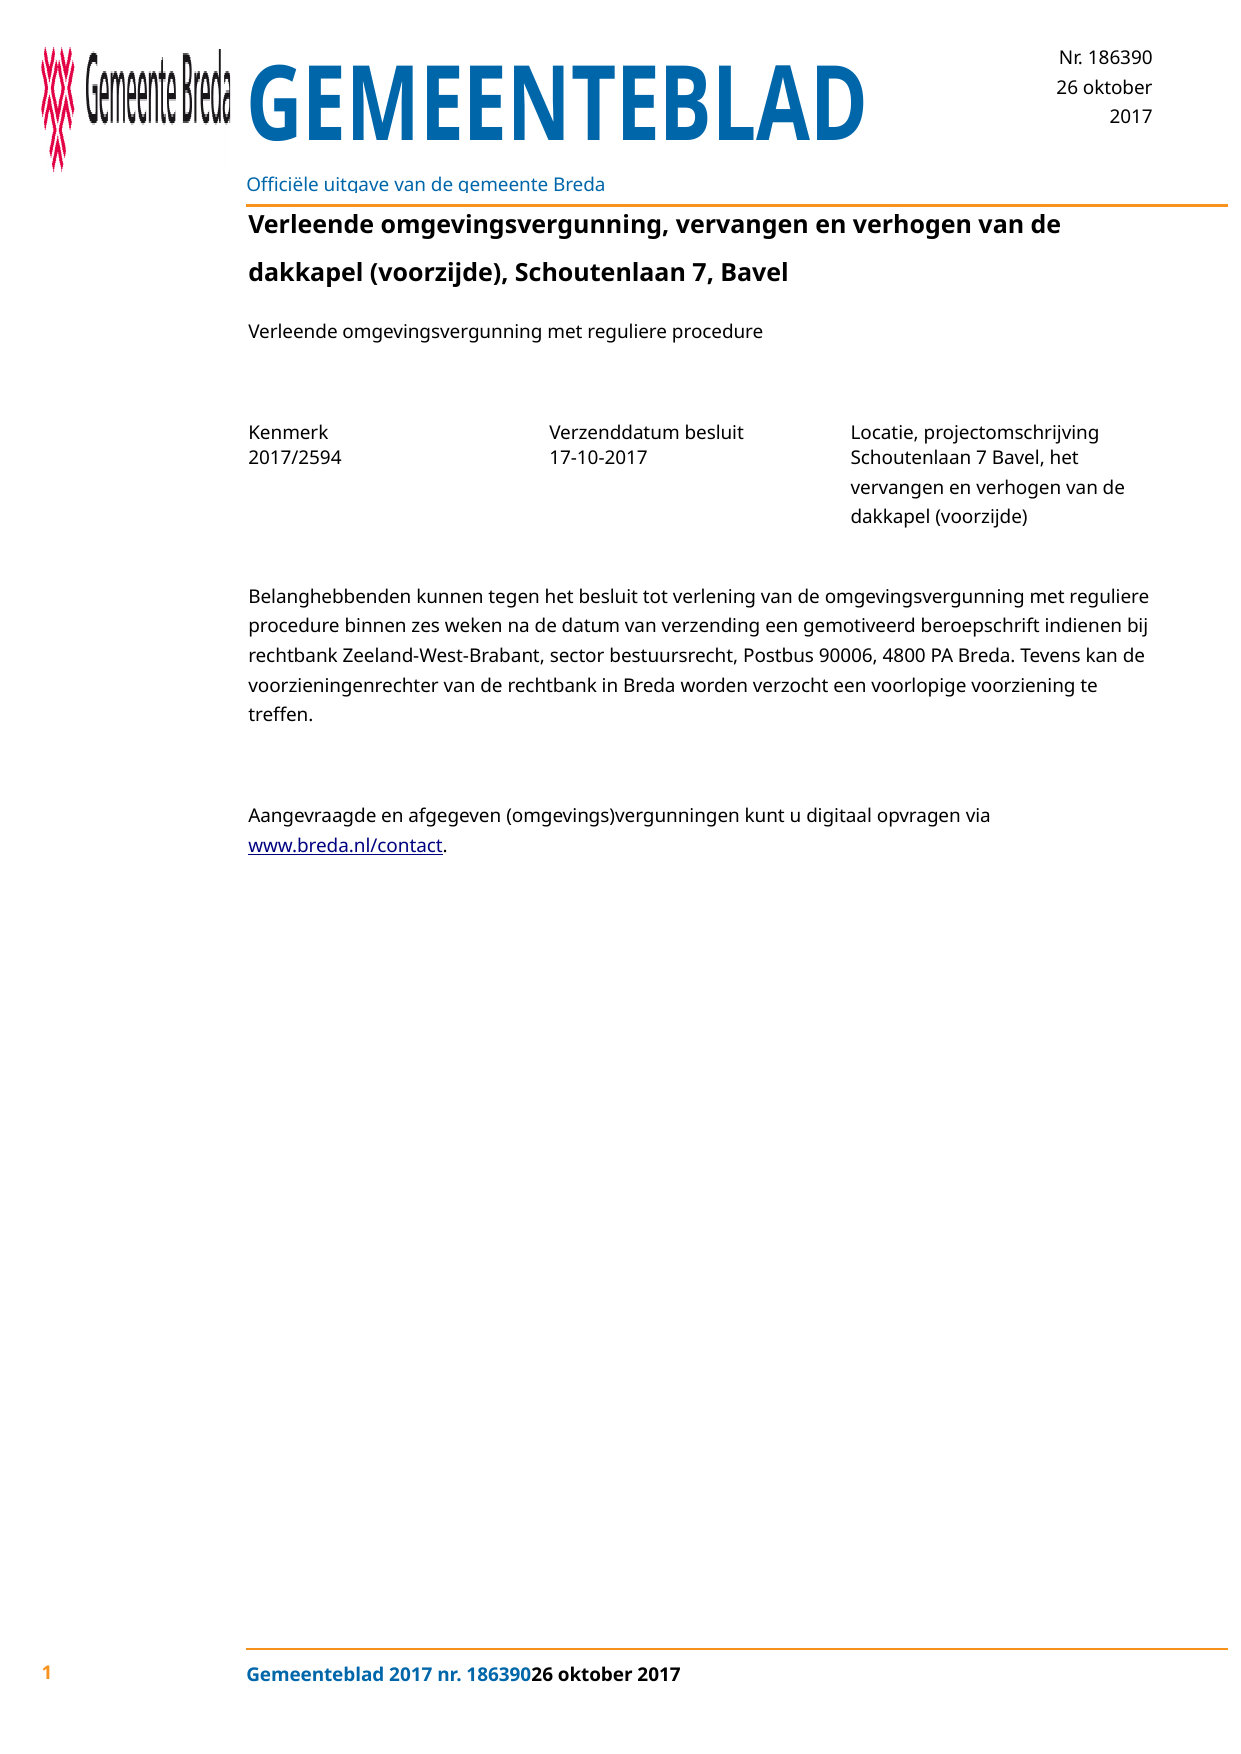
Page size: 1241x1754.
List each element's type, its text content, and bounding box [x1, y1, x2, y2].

text Belanghebbenden kunnen tegen het besluit tot verlening van de omgevingsvergunning met reguliere procedure binnen zes weken na de datum van verzending een gemotiveerd beroepschrift indienen bij rechtbank Zeeland-West-Brabant, sector bestuursrecht, Postbus 90006, 4800 PA Breda. Tevens kan de voorzieningenrechter van de rechtbank in Breda worden verzocht een voorlopige voorziening te treffen. [248, 583, 1152, 727]
text Verleende omgevingsvergunning, vervangen en verhogen van de dakkapel (voorzijde), Schoutenlaan 7, Bavel [248, 207, 1152, 288]
table_header Kenmerk [248, 419, 549, 444]
picture [41, 47, 231, 172]
text Aangevraagde en afgegeven (omgevings)vergunningen kunt u digitaal opvragen via www.breda.nl/contact. [248, 802, 1152, 858]
table_cell 2017/2594 [248, 445, 549, 529]
table_header Verzenddatum besluit [549, 419, 850, 444]
table_cell Schoutenlaan 7 Bavel, het vervangen en verhogen van de dakkapel (voorzijde) [850, 445, 1152, 529]
table_cell 17-10-2017 [549, 445, 850, 529]
text Verleende omgevingsvergunning met reguliere procedure [248, 318, 1152, 344]
table_header Locatie, projectomschrijving [850, 419, 1152, 444]
